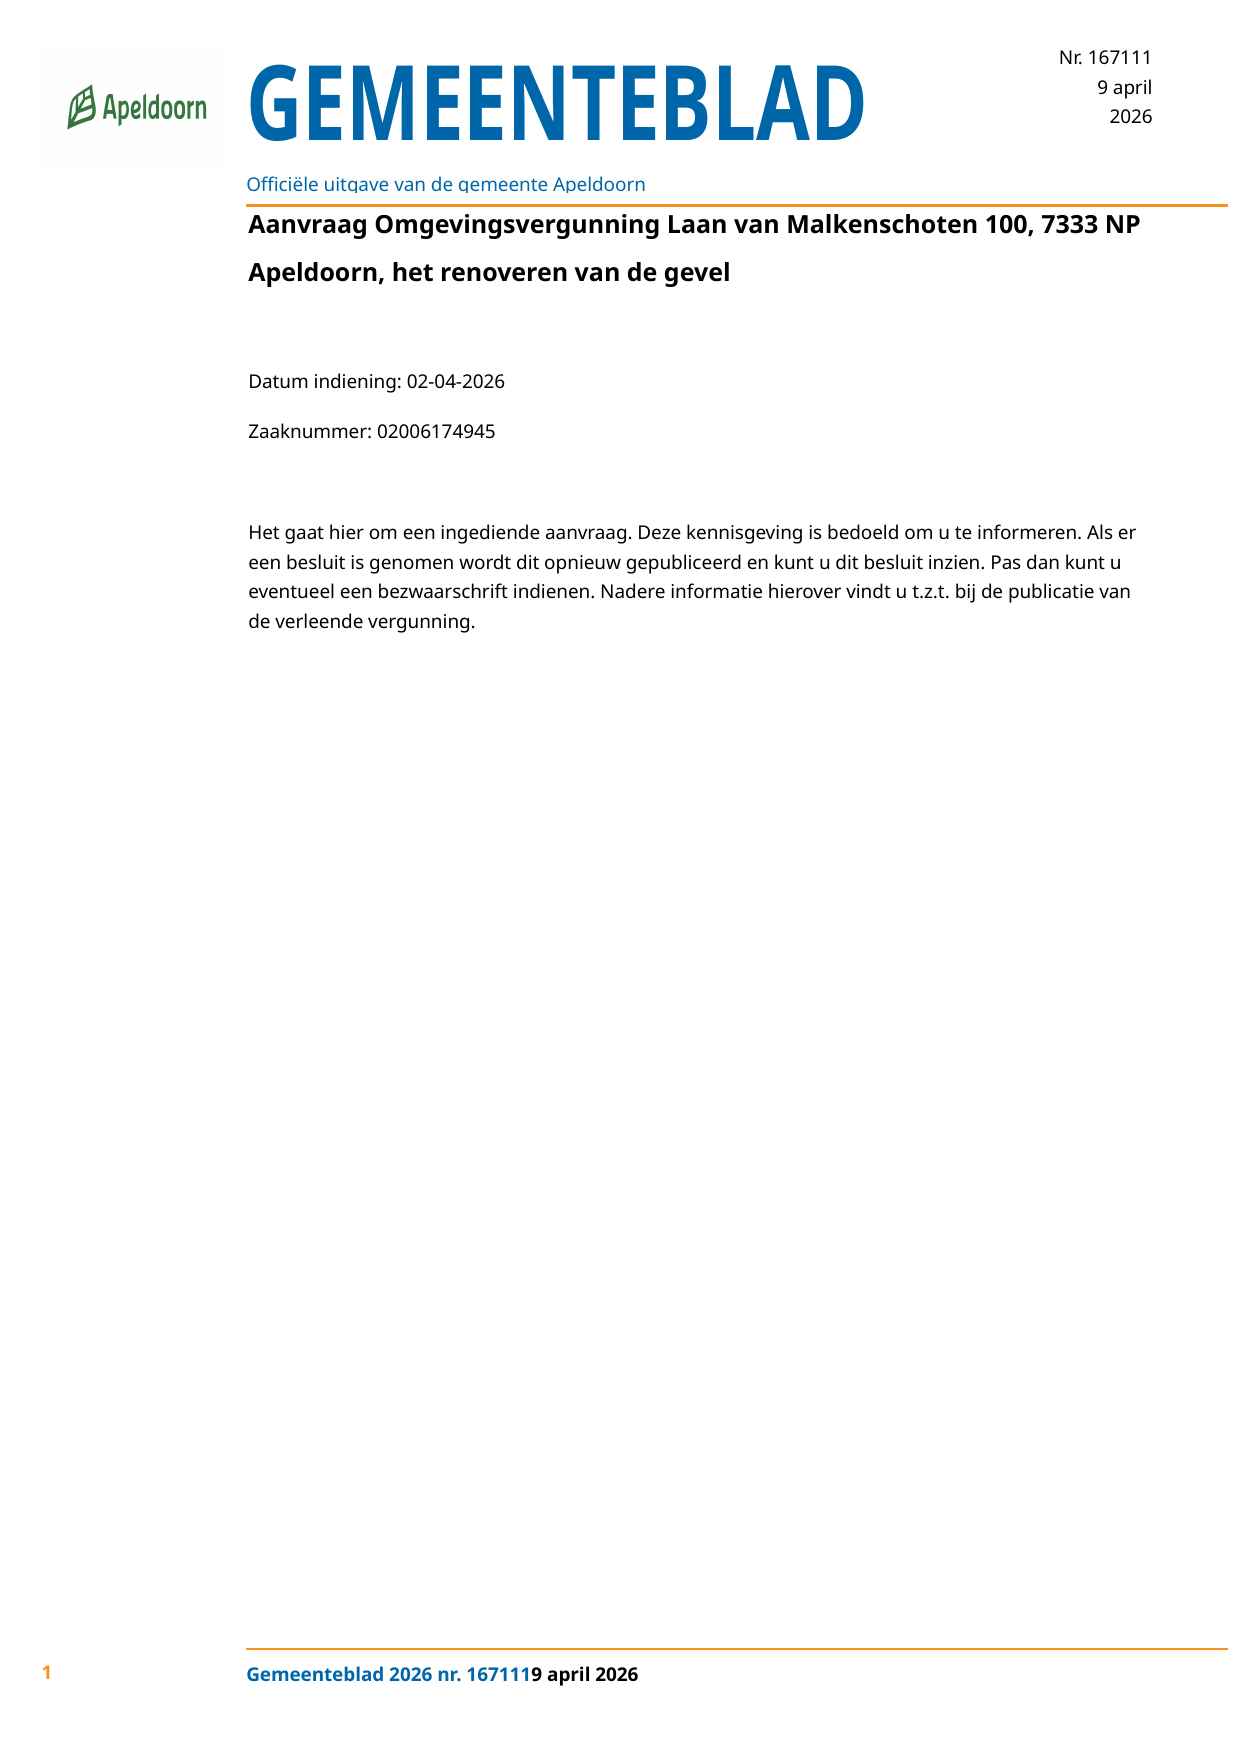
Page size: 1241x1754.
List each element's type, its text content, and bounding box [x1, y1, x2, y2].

text Zaaknummer: 02006174945 [248, 419, 1152, 444]
text Het gaat hier om een ingediende aanvraag. Deze kennisgeving is bedoeld om u te informeren. Als er een besluit is genomen wordt dit opnieuw gepubliceerd en kunt u dit besluit inzien. Pas dan kunt u eventueel een bezwaarschrift indienen. Nadere informatie hierover vindt u t.z.t. bij de publicatie van de verleende vergunning. [248, 519, 1152, 634]
text Aanvraag Omgevingsvergunning Laan van Malkenschoten 100, 7333 NP Apeldoorn, het renoveren van de gevel [248, 207, 1152, 288]
picture [41, 47, 231, 172]
text Datum indiening: 02-04-2026 [248, 368, 1152, 394]
